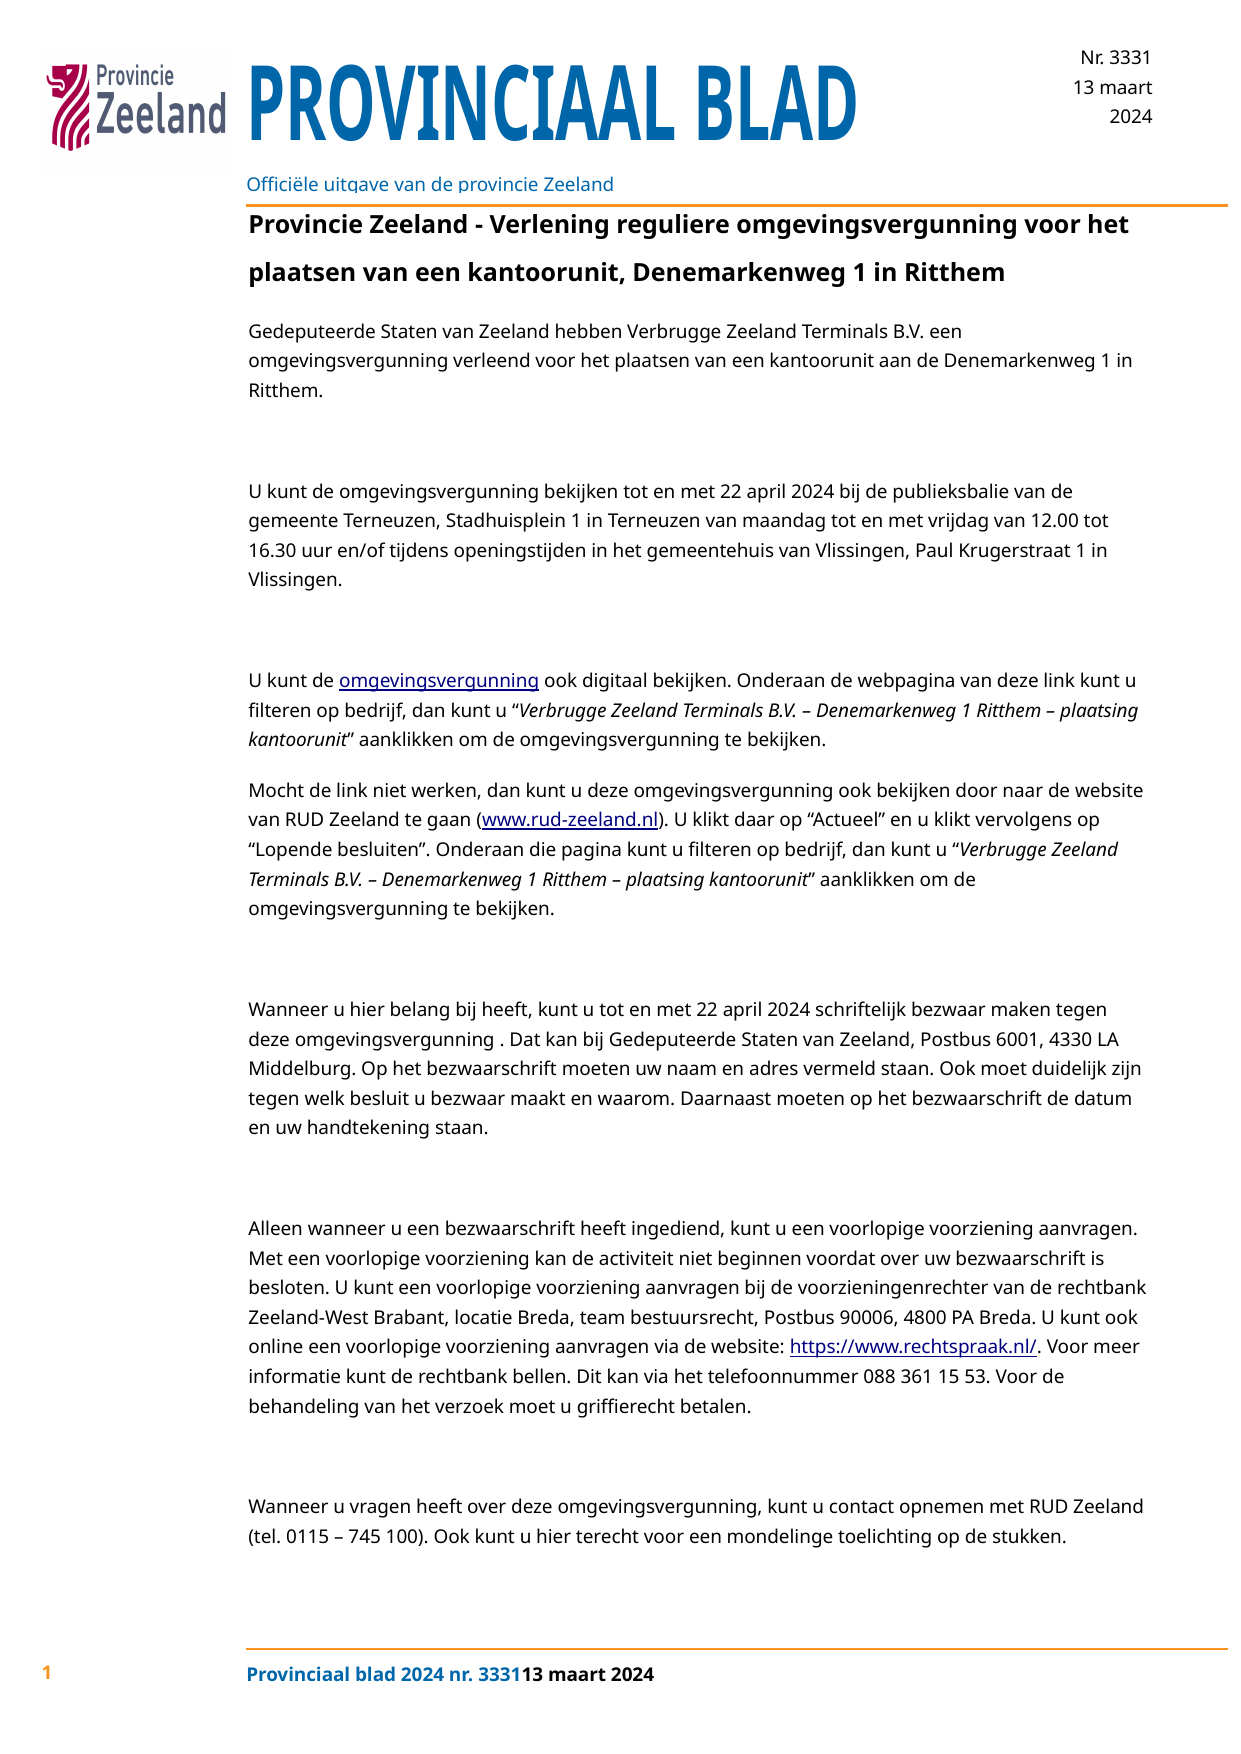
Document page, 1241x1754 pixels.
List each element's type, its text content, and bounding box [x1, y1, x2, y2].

picture [41, 47, 231, 172]
text U kunt de omgevingsvergunning ook digitaal bekijken. Onderaan de webpagina van deze link kunt u filteren op bedrijf, dan kunt u “Verbrugge Zeeland Terminals B.V. – Denemarkenweg 1 Ritthem – plaatsing kantoorunit” aanklikken om de omgevingsvergunning te bekijken. [248, 667, 1152, 752]
text U kunt de omgevingsvergunning bekijken tot en met 22 april 2024 bij de publieksbalie van de gemeente Terneuzen, Stadhuisplein 1 in Terneuzen van maandag tot en met vrijdag van 12.00 tot 16.30 uur en/of tijdens openingstijden in het gemeentehuis van Vlissingen, Paul Krugerstraat 1 in Vlissingen. [248, 478, 1152, 592]
text Gedeputeerde Staten van Zeeland hebben Verbrugge Zeeland Terminals B.V. een omgevingsvergunning verleend voor het plaatsen van een kantoorunit aan de Denemarkenweg 1 in Ritthem. [248, 318, 1152, 403]
text Wanneer u vragen heeft over deze omgevingsvergunning, kunt u contact opnemen met RUD Zeeland (tel. 0115 – 745 100). Ook kunt u hier terecht voor een mondelinge toelichting op de stukken. [248, 1494, 1152, 1549]
text Wanneer u hier belang bij heeft, kunt u tot en met 22 april 2024 schriftelijk bezwaar maken tegen deze omgevingsvergunning . Dat kan bij Gedeputeerde Staten van Zeeland, Postbus 6001, 4330 LA Middelburg. Op het bezwaarschrift moeten uw naam en adres vermeld staan. Ook moet duidelijk zijn tegen welk besluit u bezwaar maakt en waarom. Daarnaast moeten op het bezwaarschrift de datum en uw handtekening staan. [248, 996, 1152, 1140]
text Provincie Zeeland - Verlening reguliere omgevingsvergunning voor het plaatsen van een kantoorunit, Denemarkenweg 1 in Ritthem [248, 207, 1152, 288]
text Alleen wanneer u een bezwaarschrift heeft ingediend, kunt u een voorlopige voorziening aanvragen. Met een voorlopige voorziening kan de activiteit niet beginnen voordat over uw bezwaarschrift is besloten. U kunt een voorlopige voorziening aanvragen bij de voorzieningenrechter van de rechtbank Zeeland-West Brabant, locatie Breda, team bestuursrecht, Postbus 90006, 4800 PA Breda. U kunt ook online een voorlopige voorziening aanvragen via de website: https://www.rechtspraak.nl/. Voor meer informatie kunt de rechtbank bellen. Dit kan via het telefoonnummer 088 361 15 53. Voor de behandeling van het verzoek moet u griffierecht betalen. [248, 1215, 1152, 1419]
text Mocht de link niet werken, dan kunt u deze omgevingsvergunning ook bekijken door naar de website van RUD Zeeland te gaan (www.rud-zeeland.nl). U klikt daar op “Actueel” en u klikt vervolgens op “Lopende besluiten”. Onderaan die pagina kunt u filteren op bedrijf, dan kunt u “Verbrugge Zeeland Terminals B.V. – Denemarkenweg 1 Ritthem – plaatsing kantoorunit” aanklikken om de omgevingsvergunning te bekijken. [248, 777, 1152, 921]
